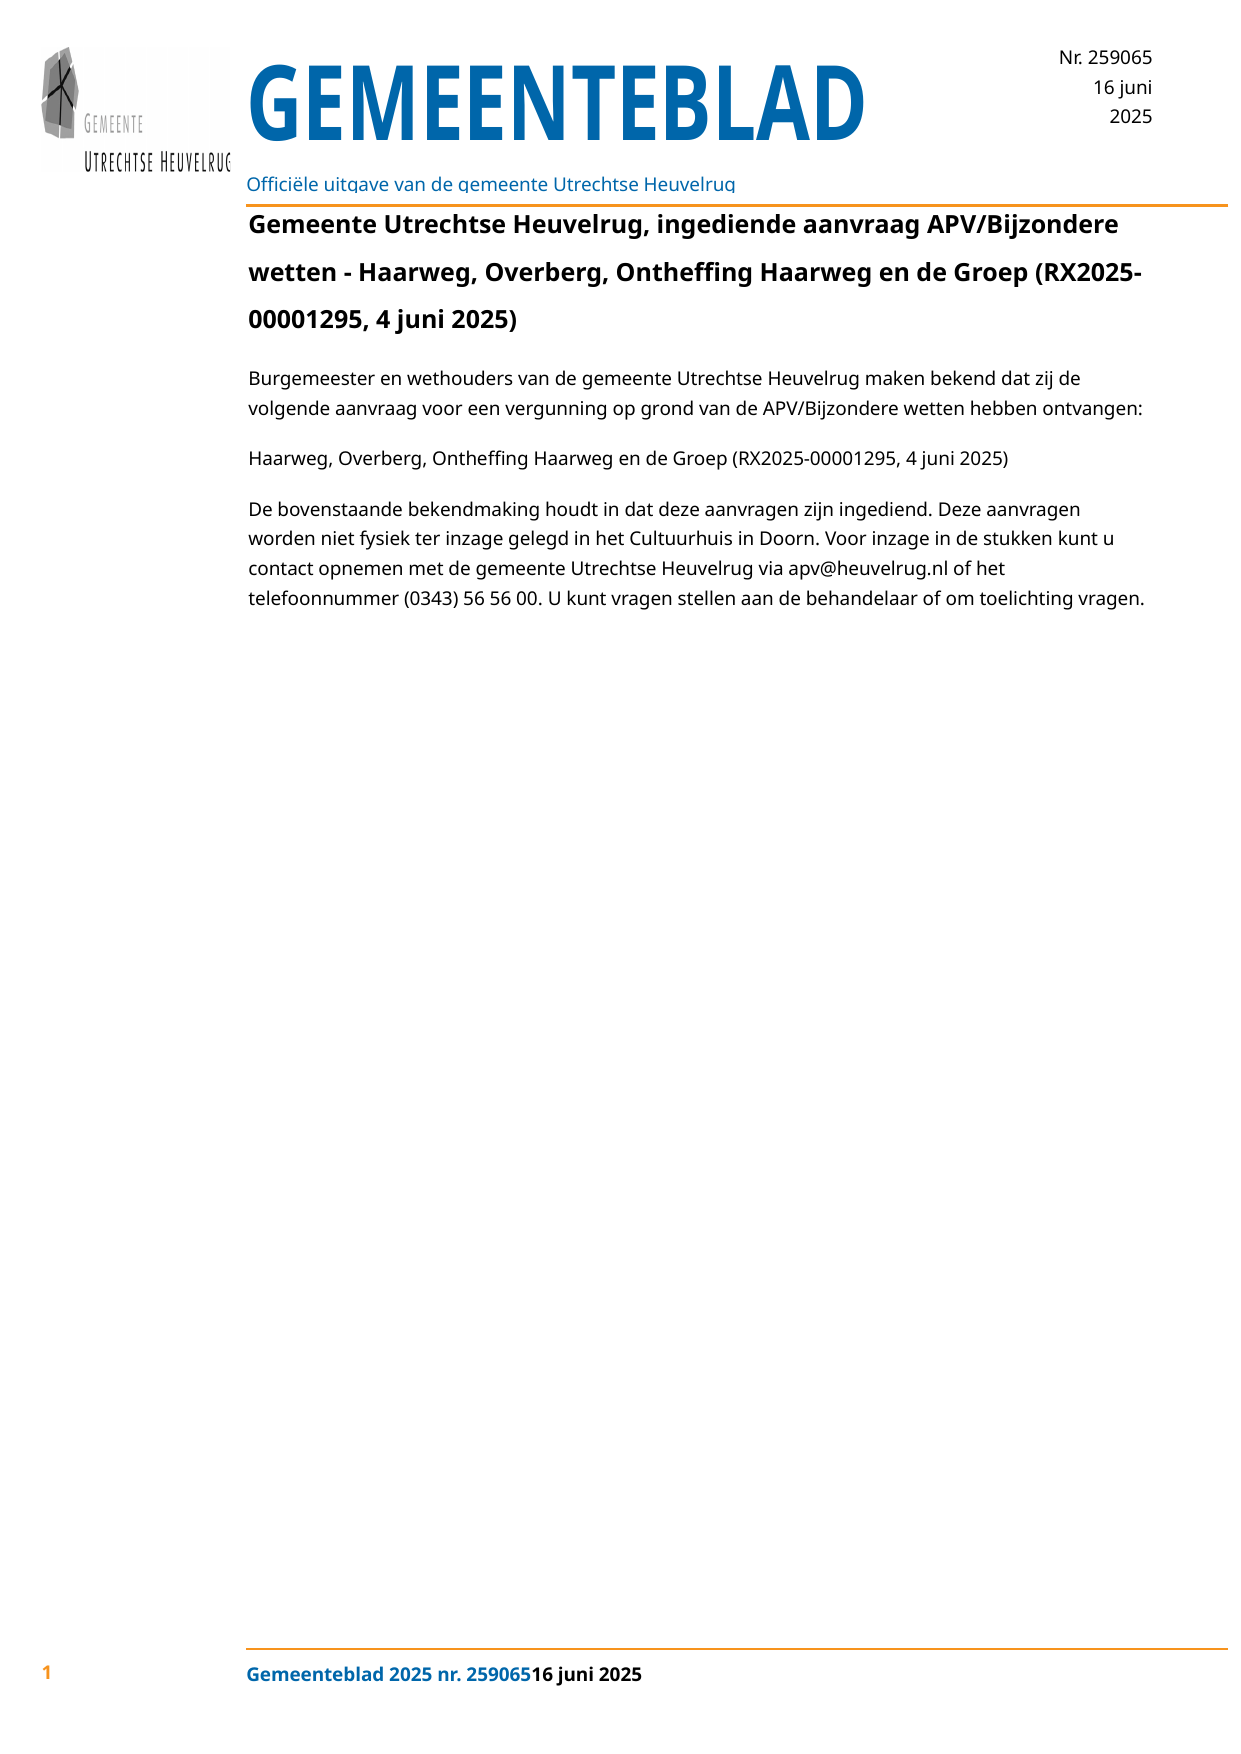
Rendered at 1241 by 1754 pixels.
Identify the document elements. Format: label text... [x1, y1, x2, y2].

text Gemeente Utrechtse Heuvelrug, ingediende aanvraag APV/Bijzondere wetten - Haarweg, Overberg, Ontheffing Haarweg en de Groep (RX2025-00001295, 4 juni 2025) [248, 207, 1152, 336]
picture [41, 47, 231, 172]
text De bovenstaande bekendmaking houdt in dat deze aanvragen zijn ingediend. Deze aanvragen worden niet fysiek ter inzage gelegd in het Cultuurhuis in Doorn. Voor inzage in de stukken kunt u contact opnemen met de gemeente Utrechtse Heuvelrug via apv@heuvelrug.nl of het telefoonnummer (0343) 56 56 00. U kunt vragen stellen aan de behandelaar of om toelichting vragen. [248, 496, 1152, 610]
text Haarweg, Overberg, Ontheffing Haarweg en de Groep (RX2025-00001295, 4 juni 2025) [248, 446, 1152, 471]
text Burgemeester en wethouders van de gemeente Utrechtse Heuvelrug maken bekend dat zij de volgende aanvraag voor een vergunning op grond van de APV/Bijzondere wetten hebben ontvangen: [248, 366, 1152, 421]
